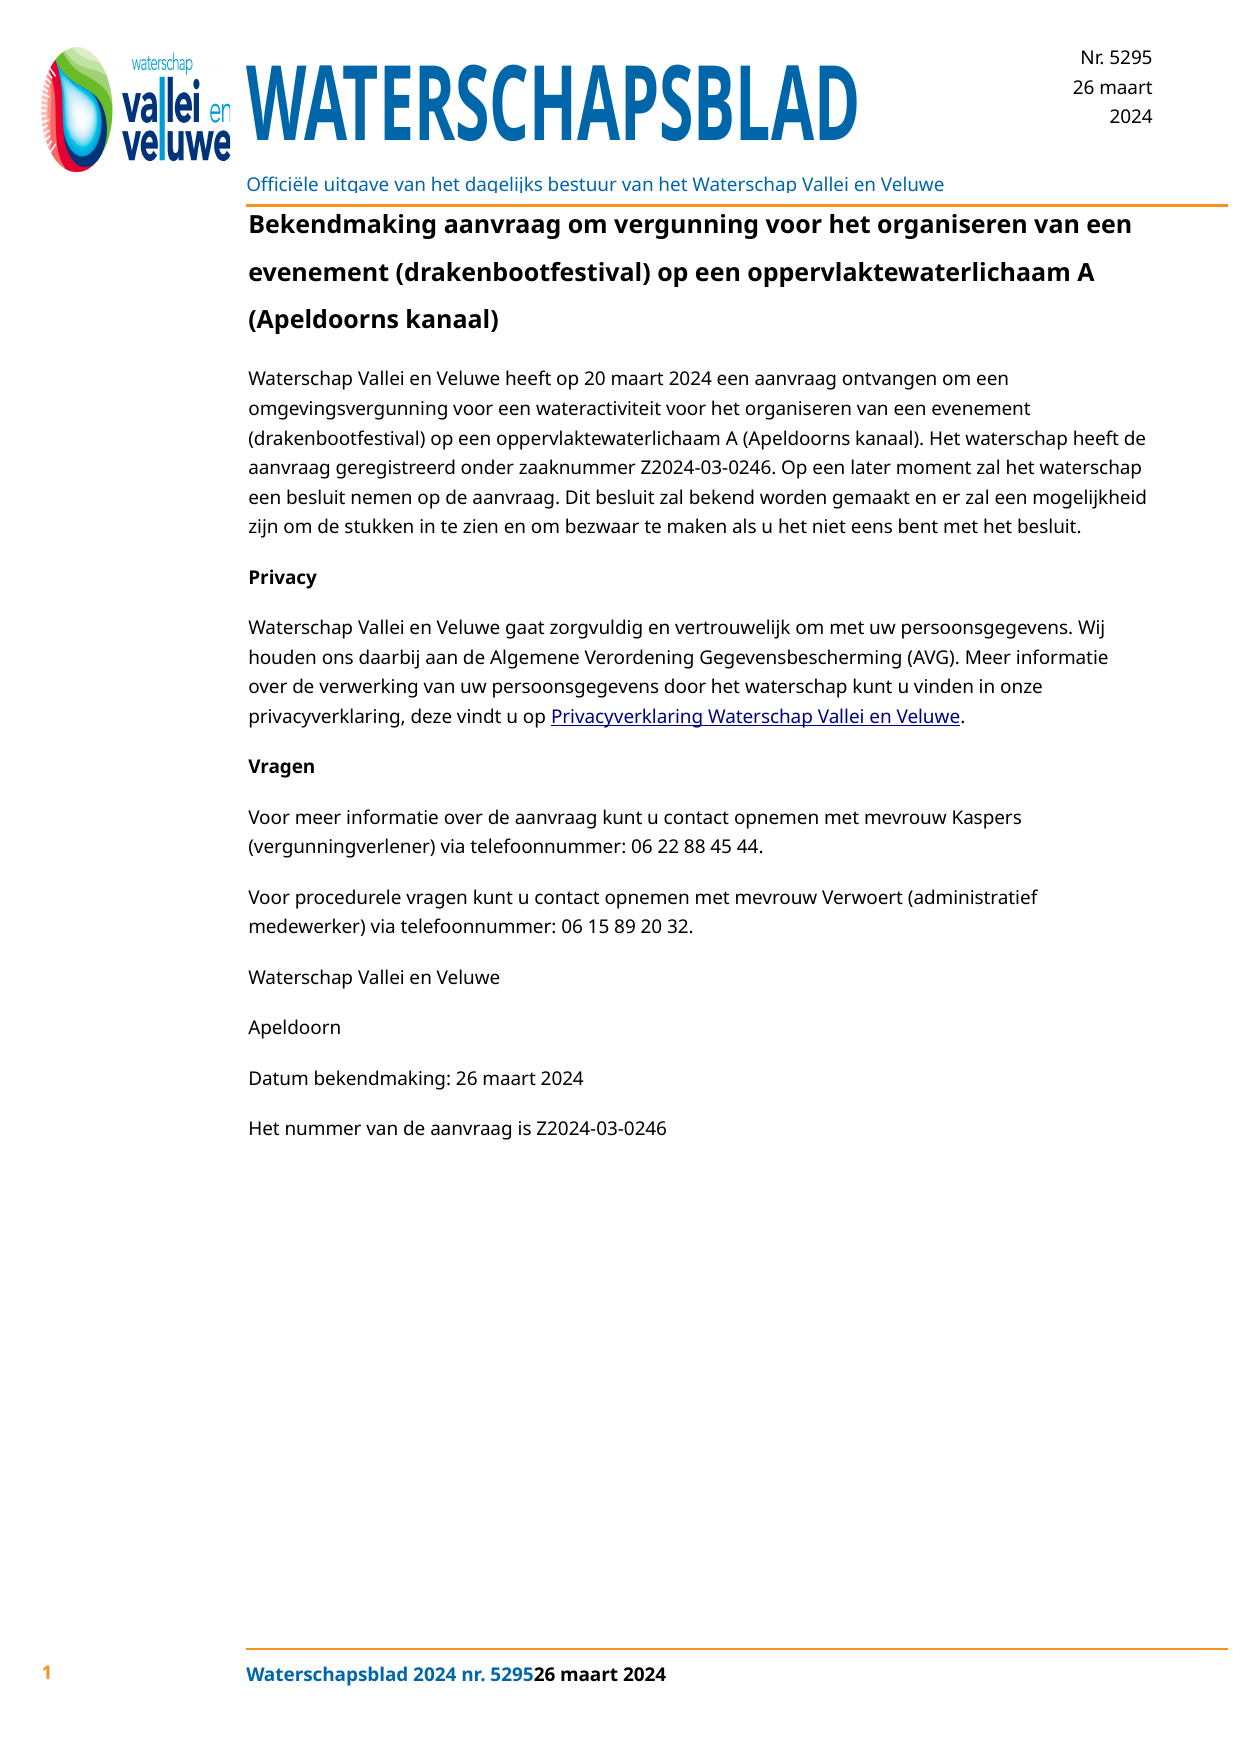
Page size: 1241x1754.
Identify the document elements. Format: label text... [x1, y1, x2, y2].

text Privacy [248, 564, 1152, 589]
picture [41, 47, 231, 172]
text Apeldoorn [248, 1014, 1152, 1040]
text Het nummer van de aanvraag is Z2024-03-0246 [248, 1115, 1152, 1141]
text Voor meer informatie over de aanvraag kunt u contact opnemen met mevrouw Kaspers (vergunningverlener) via telefoonnummer: 06 22 88 45 44. [248, 804, 1152, 859]
text Vragen [248, 753, 1152, 779]
text Bekendmaking aanvraag om vergunning voor het organiseren van een evenement (drakenbootfestival) op een oppervlaktewaterlichaam A (Apeldoorns kanaal) [248, 207, 1152, 336]
text Datum bekendmaking: 26 maart 2024 [248, 1065, 1152, 1090]
text Waterschap Vallei en Veluwe [248, 964, 1152, 989]
text Voor procedurele vragen kunt u contact opnemen met mevrouw Verwoert (administratief medewerker) via telefoonnummer: 06 15 89 20 32. [248, 884, 1152, 939]
text Waterschap Vallei en Veluwe gaat zorgvuldig en vertrouwelijk om met uw persoonsgegevens. Wij houden ons daarbij aan de Algemene Verordening Gegevensbescherming (AVG). Meer informatie over de verwerking van uw persoonsgegevens door het waterschap kunt u vinden in onze privacyverklaring, deze vindt u op Privacyverklaring Waterschap Vallei en Veluwe. [248, 614, 1152, 729]
text Waterschap Vallei en Veluwe heeft op 20 maart 2024 een aanvraag ontvangen om een omgevingsvergunning voor een wateractiviteit voor het organiseren van een evenement (drakenbootfestival) op een oppervlaktewaterlichaam A (Apeldoorns kanaal). Het waterschap heeft de aanvraag geregistreerd onder zaaknummer Z2024-03-0246. Op een later moment zal het waterschap een besluit nemen op de aanvraag. Dit besluit zal bekend worden gemaakt en er zal een mogelijkheid zijn om de stukken in te zien en om bezwaar te maken als u het niet eens bent met het besluit. [248, 366, 1152, 539]
